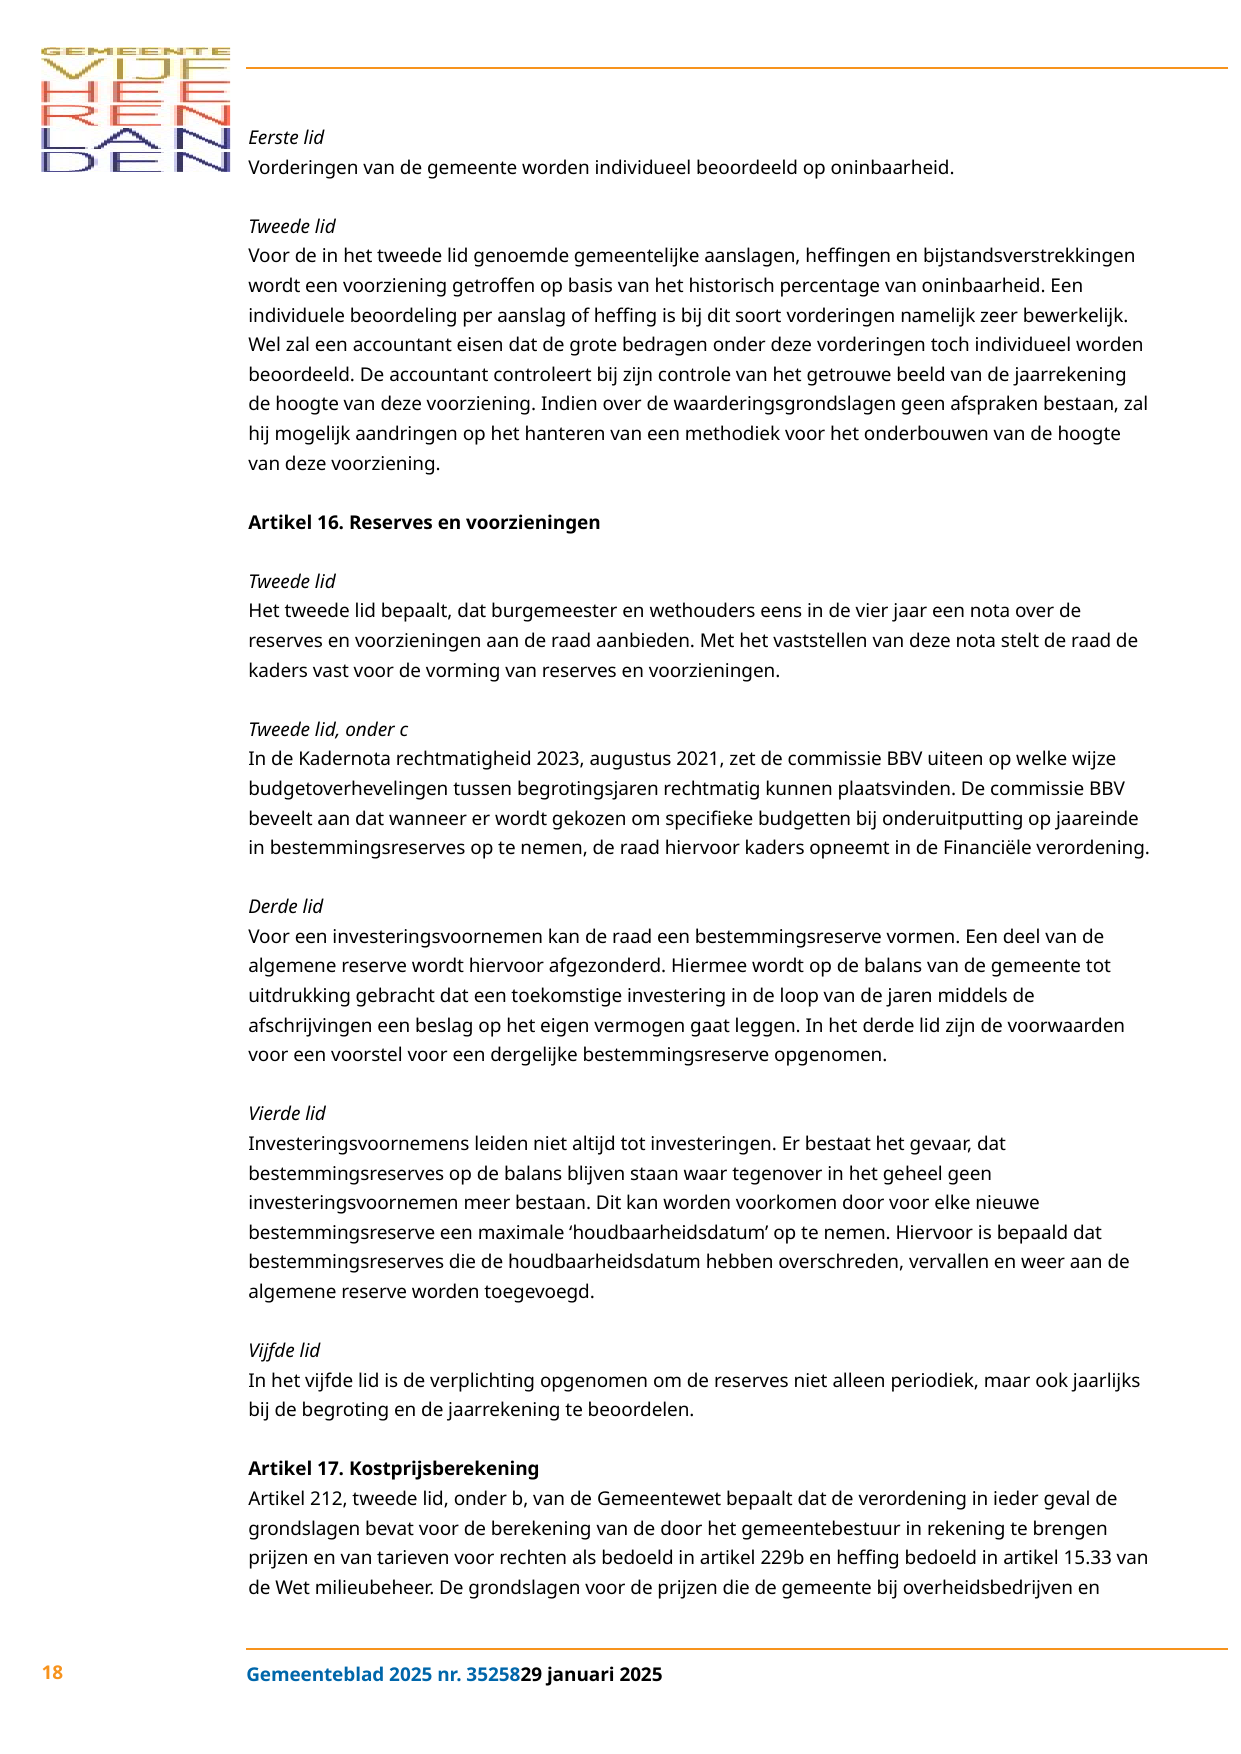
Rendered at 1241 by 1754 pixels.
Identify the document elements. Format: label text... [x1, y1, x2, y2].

text Tweede lid, onder c [248, 716, 1152, 742]
text Artikel 16. Reserves en voorzieningen [248, 509, 1152, 535]
text Voor een investeringsvoornemen kan de raad een bestemmingsreserve vormen. Een deel van de algemene reserve wordt hiervoor afgezonderd. Hiermee wordt op de balans van de gemeente tot uitdrukking gebracht dat een toekomstige investering in de loop van de jaren middels de afschrijvingen een beslag op het eigen vermogen gaat leggen. In het derde lid zijn de voorwaarden voor een voorstel voor een dergelijke bestemmingsreserve opgenomen. [248, 923, 1152, 1067]
text Voor de in het tweede lid genoemde gemeentelijke aanslagen, heffingen en bijstandsverstrekkingen wordt een voorziening getroffen op basis van het historisch percentage van oninbaarheid. Een individuele beoordeling per aanslag of heffing is bij dit soort vorderingen namelijk zeer bewerkelijk. Wel zal een accountant eisen dat de grote bedragen onder deze vorderingen toch individueel worden beoordeeld. De accountant controleert bij zijn controle van het getrouwe beeld van de jaarrekening de hoogte van deze voorziening. Indien over de waarderingsgrondslagen geen afspraken bestaan, zal hij mogelijk aandringen op het hanteren van een methodiek voor het onderbouwen van de hoogte van deze voorziening. [248, 243, 1152, 476]
text Artikel 212, tweede lid, onder b, van de Gemeentewet bepaalt dat de verordening in ieder geval de grondslagen bevat voor de berekening van de door het gemeentebestuur in rekening te brengen prijzen en van tarieven voor rechten als bedoeld in artikel 229b en heffing bedoeld in artikel 15.33 van de Wet milieubeheer. De grondslagen voor de prijzen die de gemeente bij overheidsbedrijven en [248, 1485, 1152, 1600]
text Artikel 17. Kostprijsberekening [248, 1456, 1152, 1481]
text Eerste lid [248, 124, 1152, 150]
text Vierde lid [248, 1101, 1152, 1126]
text Tweede lid [248, 213, 1152, 239]
text In de Kadernota rechtmatigheid 2023, augustus 2021, zet de commissie BBV uiteen op welke wijze budgetoverhevelingen tussen begrotingsjaren rechtmatig kunnen plaatsvinden. De commissie BBV beveelt aan dat wanneer er wordt gekozen om specifieke budgetten bij onderuitputting op jaareinde in bestemmingsreserves op te nemen, de raad hiervoor kaders opneemt in de Financiële verordening. [248, 746, 1152, 860]
text Investeringsvoornemens leiden niet altijd tot investeringen. Er bestaat het gevaar, dat bestemmingsreserves op de balans blijven staan waar tegenover in het geheel geen investeringsvoornemen meer bestaan. Dit kan worden voorkomen door voor elke nieuwe bestemmingsreserve een maximale ‘houdbaarheidsdatum’ op te nemen. Hiervoor is bepaald dat bestemmingsreserves die de houdbaarheidsdatum hebben overschreden, vervallen en weer aan de algemene reserve worden toegevoegd. [248, 1130, 1152, 1304]
text Tweede lid [248, 568, 1152, 594]
text In het vijfde lid is de verplichting opgenomen om de reserves niet alleen periodiek, maar ook jaarlijks bij de begroting en de jaarrekening te beoordelen. [248, 1367, 1152, 1422]
text Vijfde lid [248, 1337, 1152, 1363]
text Derde lid [248, 893, 1152, 919]
picture [41, 47, 231, 172]
text Het tweede lid bepaalt, dat burgemeester en wethouders eens in de vier jaar een nota over de reserves en voorzieningen aan de raad aanbieden. Met het vaststellen van deze nota stelt de raad de kaders vast voor de vorming van reserves en voorzieningen. [248, 598, 1152, 683]
text Vorderingen van de gemeente worden individueel beoordeeld op oninbaarheid. [248, 154, 1152, 180]
